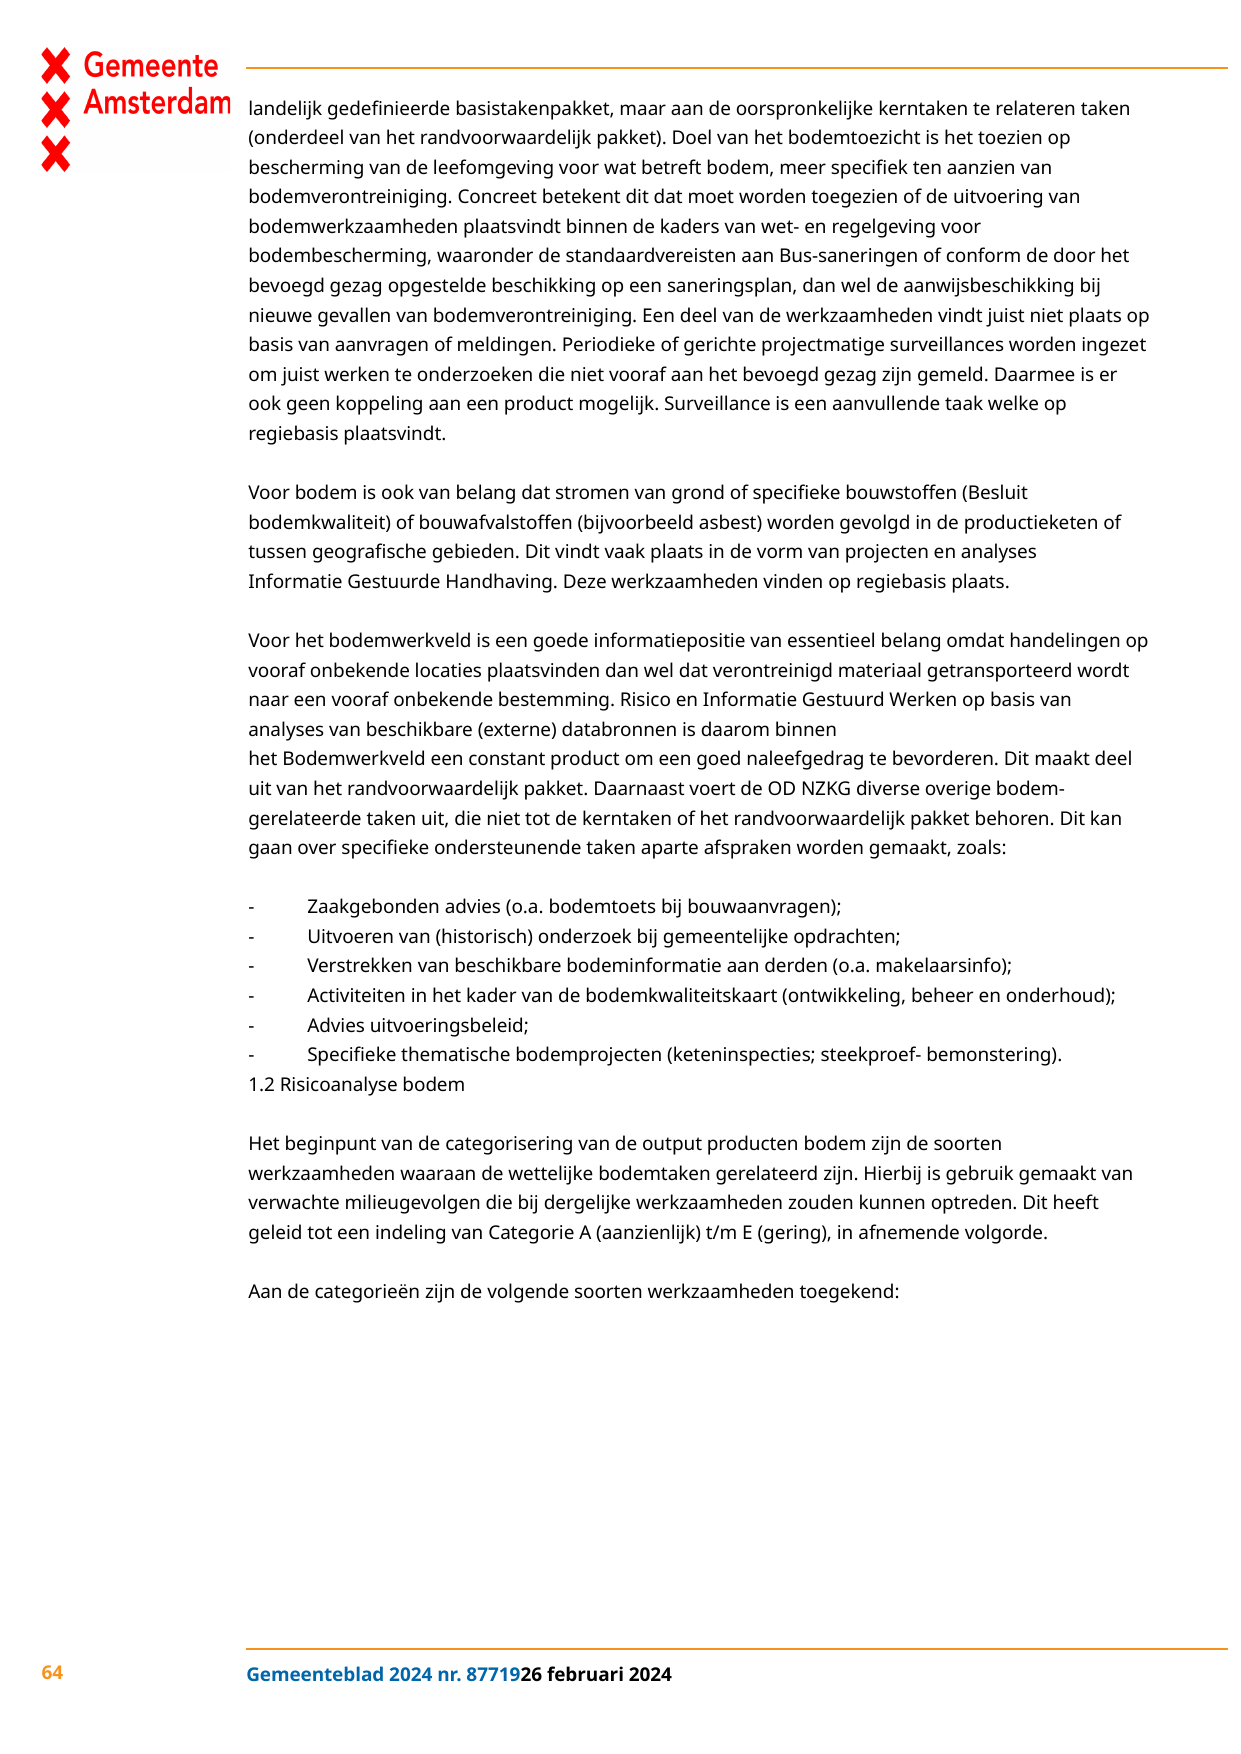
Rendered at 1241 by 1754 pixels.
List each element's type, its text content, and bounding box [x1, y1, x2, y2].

text landelijk gedefinieerde basistakenpakket, maar aan de oorspronkelijke kerntaken te relateren taken (onderdeel van het randvoorwaardelijk pakket). Doel van het bodemtoezicht is het toezien op bescherming van de leefomgeving voor wat betreft bodem, meer specifiek ten aanzien van bodemverontreiniging. Concreet betekent dit dat moet worden toegezien of de uitvoering van bodemwerkzaamheden plaatsvindt binnen de kaders van wet- en regelgeving voor bodembescherming, waaronder de standaardvereisten aan Bus-saneringen of conform de door het bevoegd gezag opgestelde beschikking op een saneringsplan, dan wel de aanwijsbeschikking bij nieuwe gevallen van bodemverontreiniging. Een deel van de werkzaamheden vindt juist niet plaats op basis van aanvragen of meldingen. Periodieke of gerichte projectmatige surveillances worden ingezet om juist werken te onderzoeken die niet vooraf aan het bevoegd gezag zijn gemeld. Daarmee is er ook geen koppeling aan een product mogelijk. Surveillance is een aanvullende taak welke op regiebasis plaatsvindt. [248, 95, 1152, 446]
list Zaakgebonden advies (o.a. bodemtoets bij bouwaanvragen); [248, 893, 1152, 919]
text Het beginpunt van de categorisering van de output producten bodem zijn de soorten werkzaamheden waaraan de wettelijke bodemtaken gerelateerd zijn. Hierbij is gebruik gemaakt van verwachte milieugevolgen die bij dergelijke werkzaamheden zouden kunnen optreden. Dit heeft geleid tot een indeling van Categorie A (aanzienlijk) t/m E (gering), in afnemende volgorde. [248, 1130, 1152, 1245]
text Informatie Gestuurde Handhaving. Deze werkzaamheden vinden op regiebasis plaats. [248, 568, 1152, 594]
list Verstrekken van beschikbare bodeminformatie aan derden (o.a. makelaarsinfo); [248, 953, 1152, 978]
text Voor bodem is ook van belang dat stromen van grond of specifieke bouwstoffen (Besluit bodemkwaliteit) of bouwafvalstoffen (bijvoorbeeld asbest) worden gevolgd in de productieketen of tussen geografische gebieden. Dit vindt vaak plaats in de vorm van projecten en analyses [248, 479, 1152, 564]
text 1.2 Risicoanalyse bodem [248, 1071, 1152, 1097]
list Activiteiten in het kader van de bodemkwaliteitskaart (ontwikkeling, beheer en onderhoud); [248, 982, 1152, 1008]
list Advies uitvoeringsbeleid; [248, 1012, 1152, 1038]
text Voor het bodemwerkveld is een goede informatiepositie van essentieel belang omdat handelingen op vooraf onbekende locaties plaatsvinden dan wel dat verontreinigd materiaal getransporteerd wordt naar een vooraf onbekende bestemming. Risico en Informatie Gestuurd Werken op basis van analyses van beschikbare (externe) databronnen is daarom binnen [248, 627, 1152, 742]
list Specifieke thematische bodemprojecten (keteninspecties; steekproef- bemonstering). [248, 1041, 1152, 1067]
text Aan de categorieën zijn de volgende soorten werkzaamheden toegekend: [248, 1278, 1152, 1304]
text het Bodemwerkveld een constant product om een goed naleefgedrag te bevorderen. Dit maakt deel uit van het randvoorwaardelijk pakket. Daarnaast voert de OD NZKG diverse overige bodem-gerelateerde taken uit, die niet tot de kerntaken of het randvoorwaardelijk pakket behoren. Dit kan gaan over specifieke ondersteunende taken aparte afspraken worden gemaakt, zoals: [248, 746, 1152, 860]
list Uitvoeren van (historisch) onderzoek bij gemeentelijke opdrachten; [248, 923, 1152, 949]
picture [41, 47, 231, 172]
